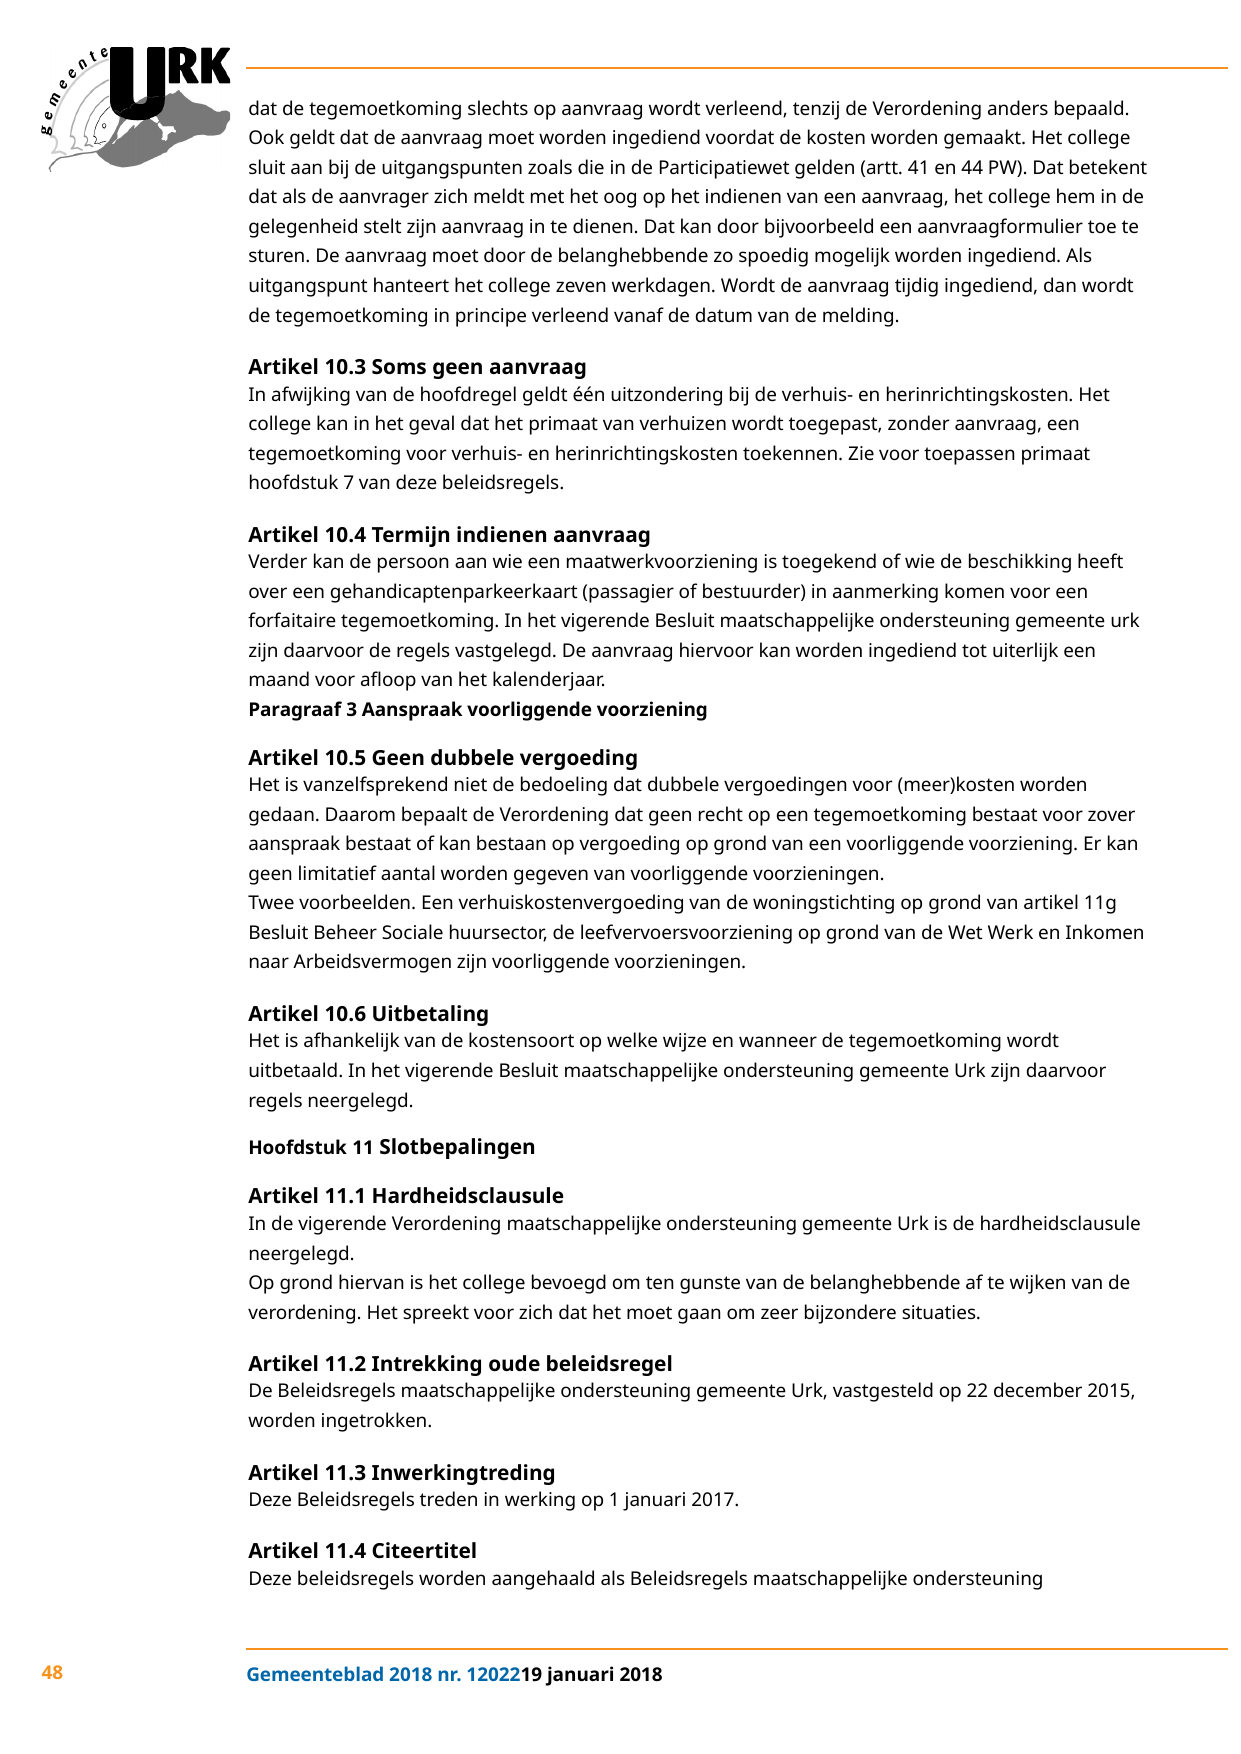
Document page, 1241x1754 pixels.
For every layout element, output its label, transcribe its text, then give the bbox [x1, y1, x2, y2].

text Artikel 11.2 Intrekking oude beleidsregel [248, 1349, 1152, 1378]
text Verder kan de persoon aan wie een maatwerkvoorziening is toegekend of wie de beschikking heeft over een gehandicaptenparkeerkaart (passagier of bestuurder) in aanmerking komen voor een forfaitaire tegemoetkoming. In het vigerende Besluit maatschappelijke ondersteuning gemeente urk zijn daarvoor de regels vastgelegd. De aanvraag hiervoor kan worden ingediend tot uiterlijk een maand voor afloop van het kalenderjaar. [248, 548, 1152, 692]
text Het is afhankelijk van de kostensoort op welke wijze en wanneer de tegemoetkoming wordt uitbetaald. In het vigerende Besluit maatschappelijke ondersteuning gemeente Urk zijn daarvoor regels neergelegd. [248, 1028, 1152, 1112]
picture [41, 47, 231, 172]
text Artikel 10.5 Geen dubbele vergoeding [248, 743, 1152, 771]
text Paragraaf 3 Aanspraak voorliggende voorziening [248, 696, 1152, 722]
text Artikel 11.4 Citeertitel [248, 1537, 1152, 1565]
text In de vigerende Verordening maatschappelijke ondersteuning gemeente Urk is de hardheidsclausule neergelegd. [248, 1210, 1152, 1265]
text Artikel 10.6 Uitbetaling [248, 999, 1152, 1028]
text Artikel 11.3 Inwerkingtreding [248, 1458, 1152, 1486]
text Artikel 10.3 Soms geen aanvraag [248, 352, 1152, 381]
text dat de tegemoetkoming slechts op aanvraag wordt verleend, tenzij de Verordening anders bepaald. Ook geldt dat de aanvraag moet worden ingediend voordat de kosten worden gemaakt. Het college sluit aan bij de uitgangspunten zoals die in de Participatiewet gelden (artt. 41 en 44 PW). Dat betekent dat als de aanvrager zich meldt met het oog op het indienen van een aanvraag, het college hem in de gelegenheid stelt zijn aanvraag in te dienen. Dat kan door bijvoorbeeld een aanvraagformulier toe te sturen. De aanvraag moet door de belanghebbende zo spoedig mogelijk worden ingediend. Als uitgangspunt hanteert het college zeven werkdagen. Wordt de aanvraag tijdig ingediend, dan wordt de tegemoetkoming in principe verleend vanaf de datum van de melding. [248, 95, 1152, 328]
text Het is vanzelfsprekend niet de bedoeling dat dubbele vergoedingen voor (meer)kosten worden gedaan. Daarom bepaalt de Verordening dat geen recht op een tegemoetkoming bestaat voor zover aanspraak bestaat of kan bestaan op vergoeding op grond van een voorliggende voorziening. Er kan geen limitatief aantal worden gegeven van voorliggende voorzieningen. [248, 771, 1152, 886]
text Artikel 11.1 Hardheidsclausule [248, 1182, 1152, 1210]
text Deze Beleidsregels treden in werking op 1 januari 2017. [248, 1486, 1152, 1512]
text Op grond hiervan is het college bevoegd om ten gunste van de belanghebbende af te wijken van de verordening. Het spreekt voor zich dat het moet gaan om zeer bijzondere situaties. [248, 1269, 1152, 1324]
text Deze beleidsregels worden aangehaald als Beleidsregels maatschappelijke ondersteuning [248, 1565, 1152, 1591]
text Twee voorbeelden. Een verhuiskostenvergoeding van de woningstichting op grond van artikel 11g Besluit Beheer Sociale huursector, de leefvervoersvoorziening op grond van de Wet Werk en Inkomen naar Arbeidsvermogen zijn voorliggende voorzieningen. [248, 889, 1152, 974]
text Hoofdstuk 11 Slotbepalingen [248, 1132, 1152, 1161]
text In afwijking van de hoofdregel geldt één uitzondering bij de verhuis- en herinrichtingskosten. Het college kan in het geval dat het primaat van verhuizen wordt toegepast, zonder aanvraag, een tegemoetkoming voor verhuis- en herinrichtingskosten toekennen. Zie voor toepassen primaat hoofdstuk 7 van deze beleidsregels. [248, 381, 1152, 495]
text Artikel 10.4 Termijn indienen aanvraag [248, 520, 1152, 548]
text De Beleidsregels maatschappelijke ondersteuning gemeente Urk, vastgesteld op 22 december 2015, worden ingetrokken. [248, 1378, 1152, 1433]
